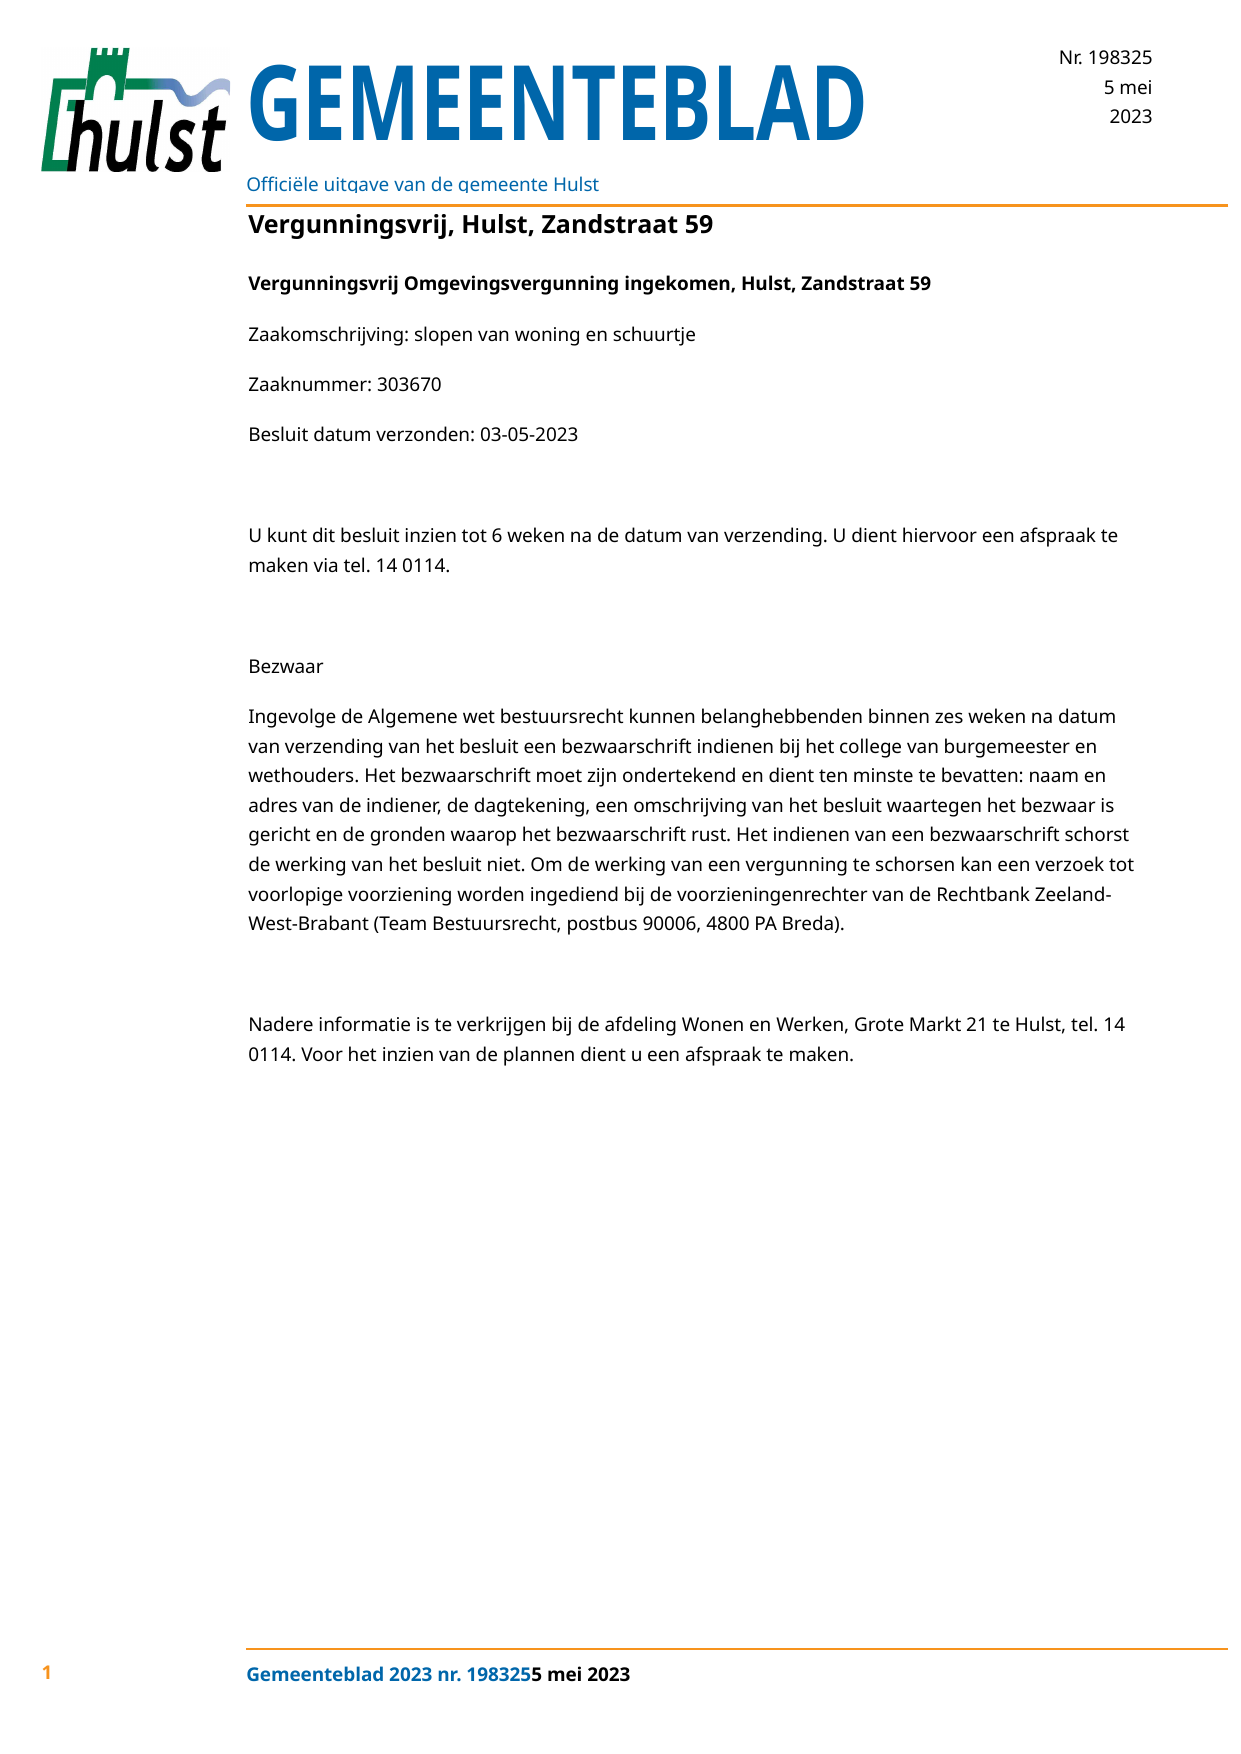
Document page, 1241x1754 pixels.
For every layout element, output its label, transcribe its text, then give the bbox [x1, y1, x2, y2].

text Nadere informatie is te verkrijgen bij de afdeling Wonen en Werken, Grote Markt 21 te Hulst, tel. 14 0114. Voor het inzien van de plannen dient u een afspraak te maken. [248, 1011, 1152, 1066]
text U kunt dit besluit inzien tot 6 weken na de datum van verzending. U dient hiervoor een afspraak te maken via tel. 14 0114. [248, 522, 1152, 578]
text Zaakomschrijving: slopen van woning en schuurtje [248, 321, 1152, 346]
text Vergunningsvrij, Hulst, Zandstraat 59 [248, 207, 1152, 241]
text Ingevolge de Algemene wet bestuursrecht kunnen belanghebbenden binnen zes weken na datum van verzending van het besluit een bezwaarschrift indienen bij het college van burgemeester en wethouders. Het bezwaarschrift moet zijn ondertekend en dient ten minste te bevatten: naam en adres van de indiener, de dagtekening, een omschrijving van het besluit waartegen het bezwaar is gericht en de gronden waarop het bezwaarschrift rust. Het indienen van een bezwaarschrift schorst de werking van het besluit niet. Om de werking van een vergunning te schorsen kan een verzoek tot voorlopige voorziening worden ingediend bij de voorzieningenrechter van de Rechtbank Zeeland-West-Brabant (Team Bestuursrecht, postbus 90006, 4800 PA Breda). [248, 703, 1152, 936]
text Besluit datum verzonden: 03-05-2023 [248, 422, 1152, 447]
text Vergunningsvrij Omgevingsvergunning ingekomen, Hulst, Zandstraat 59 [248, 270, 1152, 296]
picture [41, 47, 231, 172]
text Bezwaar [248, 653, 1152, 678]
text Zaaknummer: 303670 [248, 371, 1152, 397]
